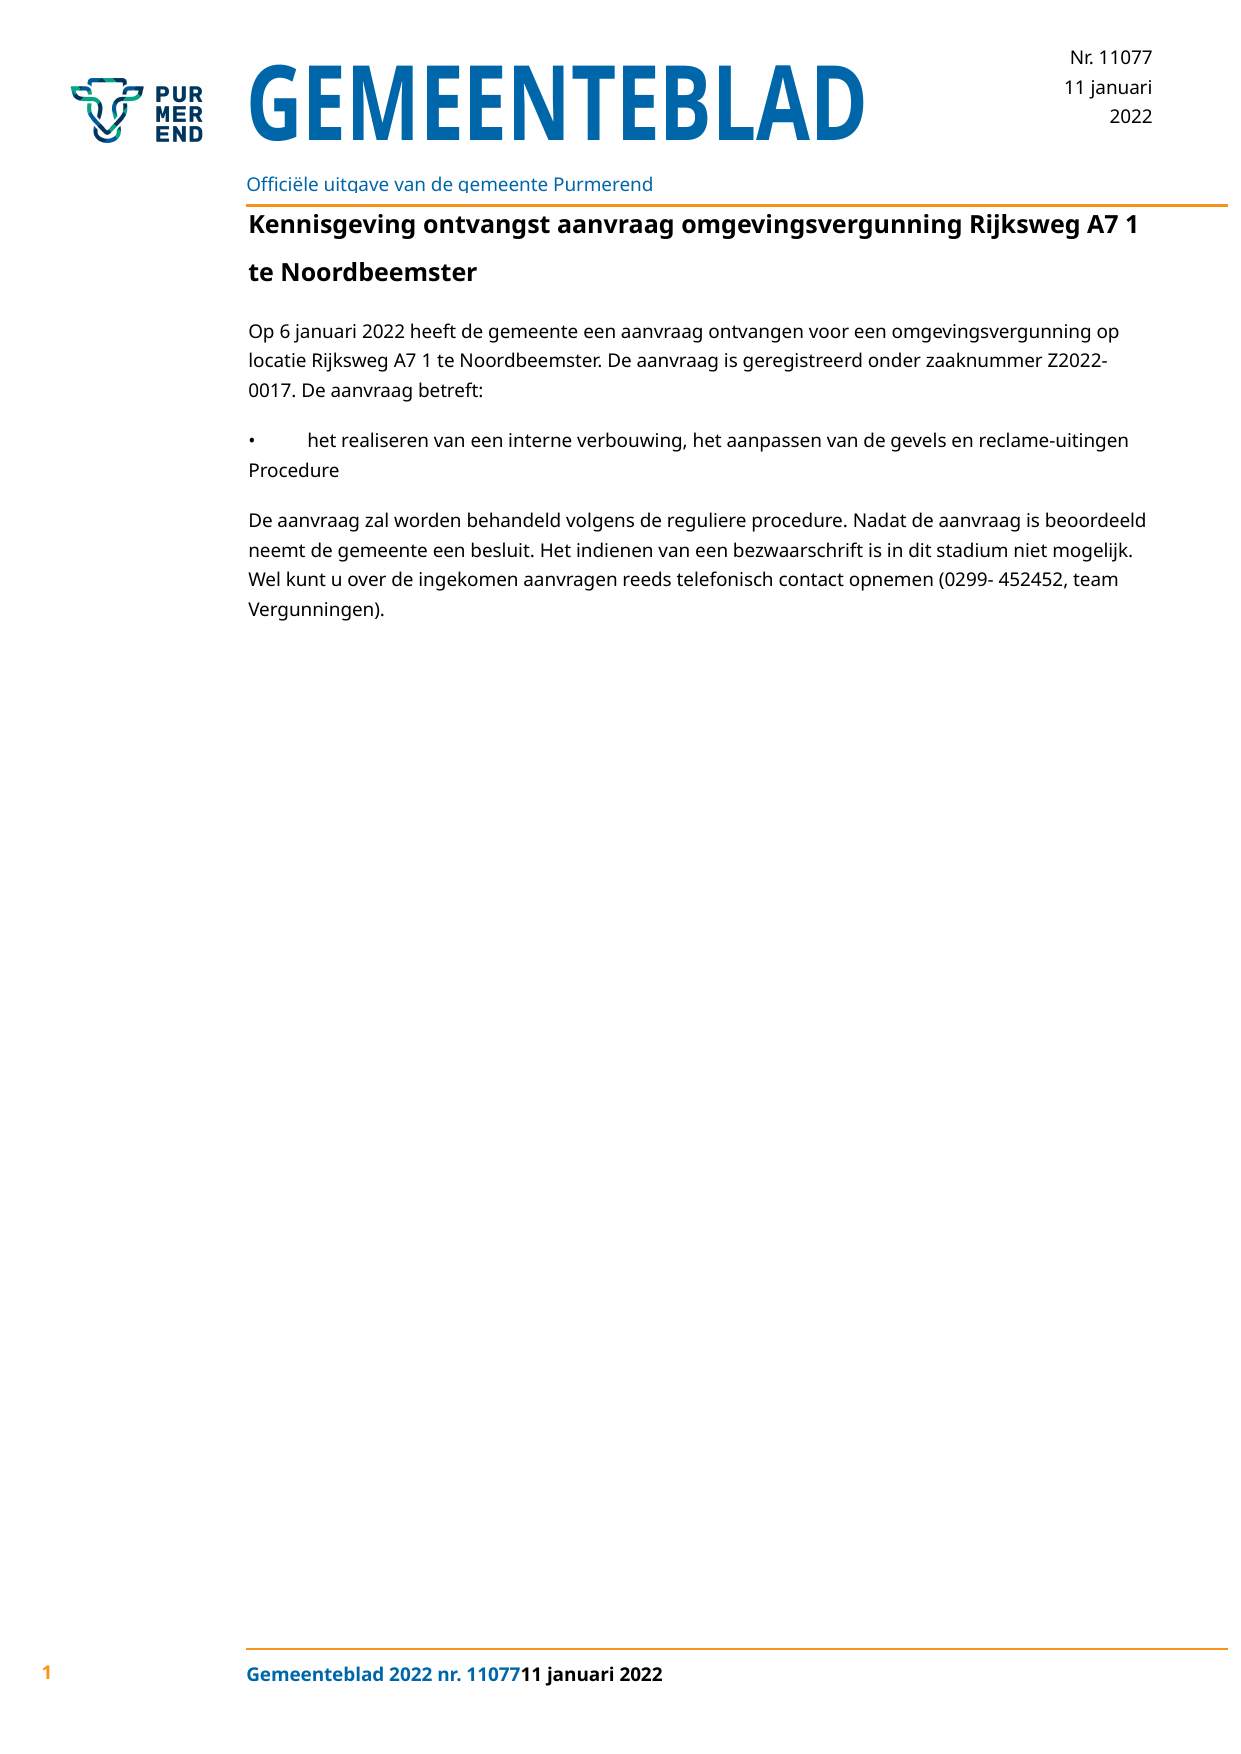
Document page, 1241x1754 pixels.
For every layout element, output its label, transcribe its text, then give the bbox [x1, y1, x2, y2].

text Procedure [248, 457, 1152, 483]
text De aanvraag zal worden behandeld volgens de reguliere procedure. Nadat de aanvraag is beoordeeld neemt de gemeente een besluit. Het indienen van een bezwaarschrift is in dit stadium niet mogelijk. Wel kunt u over de ingekomen aanvragen reeds telefonisch contact opnemen (0299- 452452, team Vergunningen). [248, 507, 1152, 622]
text Op 6 januari 2022 heeft de gemeente een aanvraag ontvangen voor een omgevingsvergunning op locatie Rijksweg A7 1 te Noordbeemster. De aanvraag is geregistreerd onder zaaknummer Z2022-0017. De aanvraag betreft: [248, 318, 1152, 403]
text Kennisgeving ontvangst aanvraag omgevingsvergunning Rijksweg A7 1 te Noordbeemster [248, 207, 1152, 288]
list het realiseren van een interne verbouwing, het aanpassen van de gevels en reclame-uitingen [248, 427, 1152, 453]
picture [41, 47, 231, 172]
